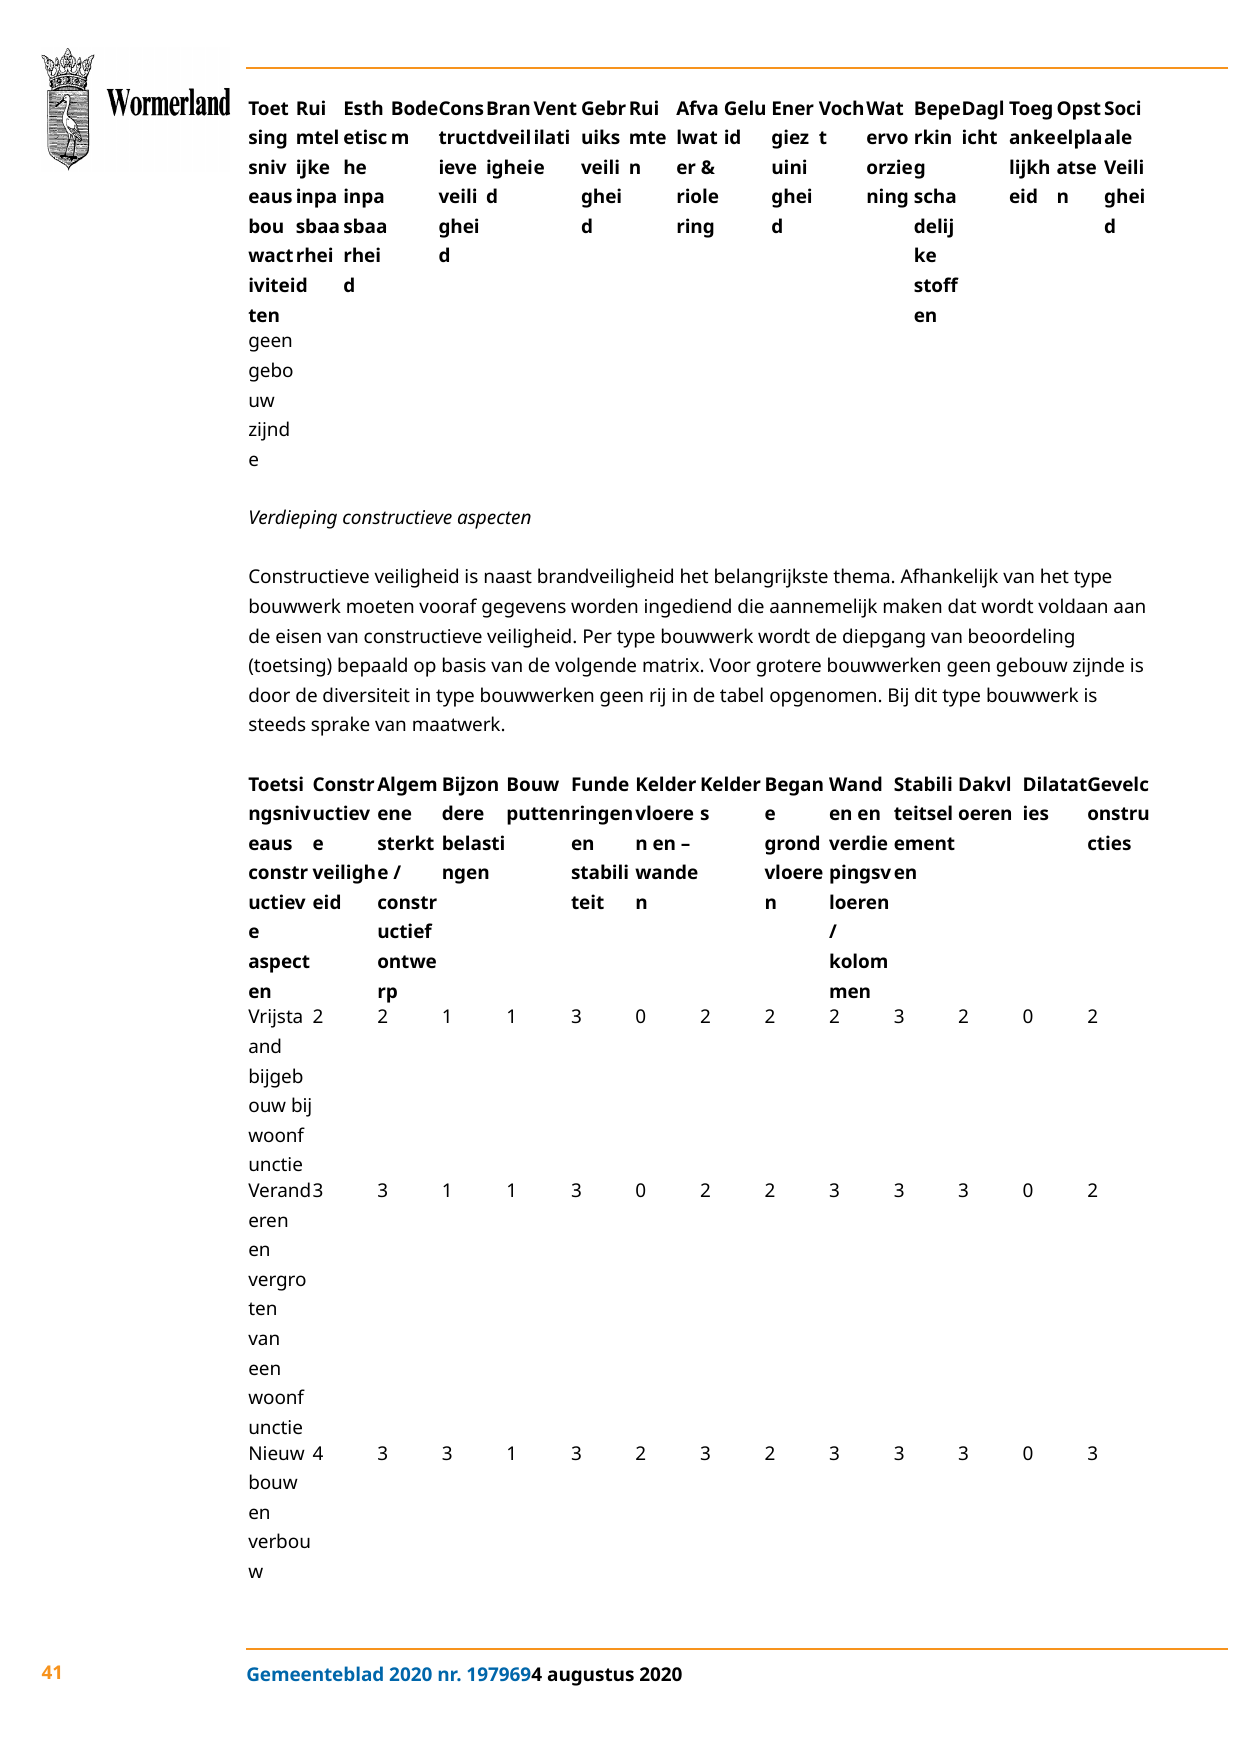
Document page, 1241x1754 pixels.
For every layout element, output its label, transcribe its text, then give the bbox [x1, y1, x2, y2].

table_header Daglicht [961, 95, 1009, 328]
table_header Toetsingsniveaus bouwactiviteiten [248, 95, 296, 328]
text Constructieve veiligheid is naast brandveiligheid het belangrijkste thema. Afhankelijk van het type bouwwerk moeten vooraf gegevens worden ingediend die aannemelijk maken dat wordt voldaan aan de eisen van constructieve veiligheid. Per type bouwwerk wordt de diepgang van beoordeling (toetsing) bepaald op basis van de volgende matrix. Voor grotere bouwwerken geen gebouw zijnde is door de diversiteit in type bouwwerken geen rij in de tabel opgenomen. Bij dit type bouwwerk is steeds sprake van maatwerk. [248, 564, 1152, 737]
table_cell 3 [377, 1177, 442, 1440]
table_cell 3 [829, 1440, 893, 1584]
table_cell [866, 328, 914, 472]
table_header Vocht [819, 95, 866, 328]
table_header Geluid [724, 95, 771, 328]
table_header Afvalwater & riolering [676, 95, 723, 328]
table_cell 0 [1023, 1440, 1087, 1584]
table_cell 1 [442, 1004, 506, 1177]
table_cell 3 [1087, 1440, 1152, 1584]
table_cell 3 [377, 1440, 442, 1584]
table_cell [581, 328, 628, 472]
table_header Beperking schadelijke stoffen [914, 95, 961, 328]
table_cell 2 [764, 1440, 829, 1584]
table_cell [724, 328, 771, 472]
table_cell 3 [571, 1177, 635, 1440]
table_cell [1009, 328, 1056, 472]
table_cell 1 [506, 1177, 571, 1440]
table_cell [676, 328, 723, 472]
table_cell 3 [894, 1177, 958, 1440]
table_cell [819, 328, 866, 472]
table_header Watervoorziening [866, 95, 914, 328]
table_cell 2 [635, 1440, 700, 1584]
table_cell 0 [1023, 1004, 1087, 1177]
table_header Kelders [700, 771, 764, 1004]
table_cell [296, 328, 343, 472]
table_cell 1 [506, 1440, 571, 1584]
table_header Bijzondere belastingen [442, 771, 506, 1004]
table_cell 3 [313, 1177, 377, 1440]
table_header Dilataties [1023, 771, 1087, 1004]
table_header Opstelplaatsen [1056, 95, 1104, 328]
table_cell Nieuwbouw en verbouw [248, 1440, 312, 1584]
table_header Bodem [391, 95, 438, 328]
table_header Keldervloeren en – wanden [635, 771, 700, 1004]
table_cell geen gebouw zijnde [248, 328, 296, 472]
table_cell 2 [764, 1177, 829, 1440]
table_cell 1 [442, 1177, 506, 1440]
table_header Constructieve veiligheid [313, 771, 377, 1004]
table_header Toegankelijkheid [1009, 95, 1056, 328]
table_header Constructieve veiligheid [438, 95, 486, 328]
table_cell [343, 328, 391, 472]
table_cell [961, 328, 1009, 472]
table_cell 3 [958, 1177, 1022, 1440]
table_header Ventilatie [533, 95, 581, 328]
table_cell 3 [571, 1440, 635, 1584]
table_header Stabiliteitselementen [894, 771, 958, 1004]
table_cell 2 [377, 1004, 442, 1177]
table_cell 2 [764, 1004, 829, 1177]
table_cell [533, 328, 581, 472]
table_header Esthetische inpasbaarheid [343, 95, 391, 328]
table_cell 2 [1087, 1177, 1152, 1440]
table_header Toetsingsniveaus constructieve aspecten [248, 771, 312, 1004]
table_header Brandveiligheid [486, 95, 533, 328]
table_cell 0 [1023, 1177, 1087, 1440]
table_cell 1 [506, 1004, 571, 1177]
table_header Ruimten [629, 95, 676, 328]
table_cell 2 [958, 1004, 1022, 1177]
table_cell [1056, 328, 1104, 472]
table_header Sociale Veiligheid [1104, 95, 1152, 328]
table_cell 3 [894, 1004, 958, 1177]
table_cell [1104, 328, 1152, 472]
table_header Dakvloeren [958, 771, 1022, 1004]
table_cell 0 [635, 1004, 700, 1177]
table_header Bouwputten [506, 771, 571, 1004]
table_cell 0 [635, 1177, 700, 1440]
table_header Wanden en verdiepingsvloeren / kolommen [829, 771, 893, 1004]
text Verdieping constructieve aspecten [248, 504, 1152, 530]
table_cell 3 [442, 1440, 506, 1584]
table_cell [391, 328, 438, 472]
table_cell 3 [700, 1440, 764, 1584]
table_cell Veranderen en vergroten van een woonfunctie [248, 1177, 312, 1440]
table_cell 3 [958, 1440, 1022, 1584]
table_header Algemene sterkte / constructief ontwerp [377, 771, 442, 1004]
table_cell 2 [313, 1004, 377, 1177]
table_cell [438, 328, 486, 472]
table_cell [486, 328, 533, 472]
table_cell [771, 328, 819, 472]
table_header Ruimtelijke inpasbaarheid [296, 95, 343, 328]
table_cell 2 [700, 1004, 764, 1177]
table_header Funderingen en stabiliteit [571, 771, 635, 1004]
table_cell 4 [313, 1440, 377, 1584]
table_header Energiezuinigheid [771, 95, 819, 328]
table_cell 3 [571, 1004, 635, 1177]
table_cell 3 [894, 1440, 958, 1584]
picture [41, 47, 231, 172]
table_cell 2 [1087, 1004, 1152, 1177]
table_header Begane grondvloeren [764, 771, 829, 1004]
table_cell [914, 328, 961, 472]
table_header Gevelconstructies [1087, 771, 1152, 1004]
table_cell 2 [829, 1004, 893, 1177]
table_cell 3 [829, 1177, 893, 1440]
table_cell 2 [700, 1177, 764, 1440]
table_header Gebruiksveiligheid [581, 95, 628, 328]
table_cell [629, 328, 676, 472]
table_cell Vrijstaand bijgebouw bij woonfunctie [248, 1004, 312, 1177]
